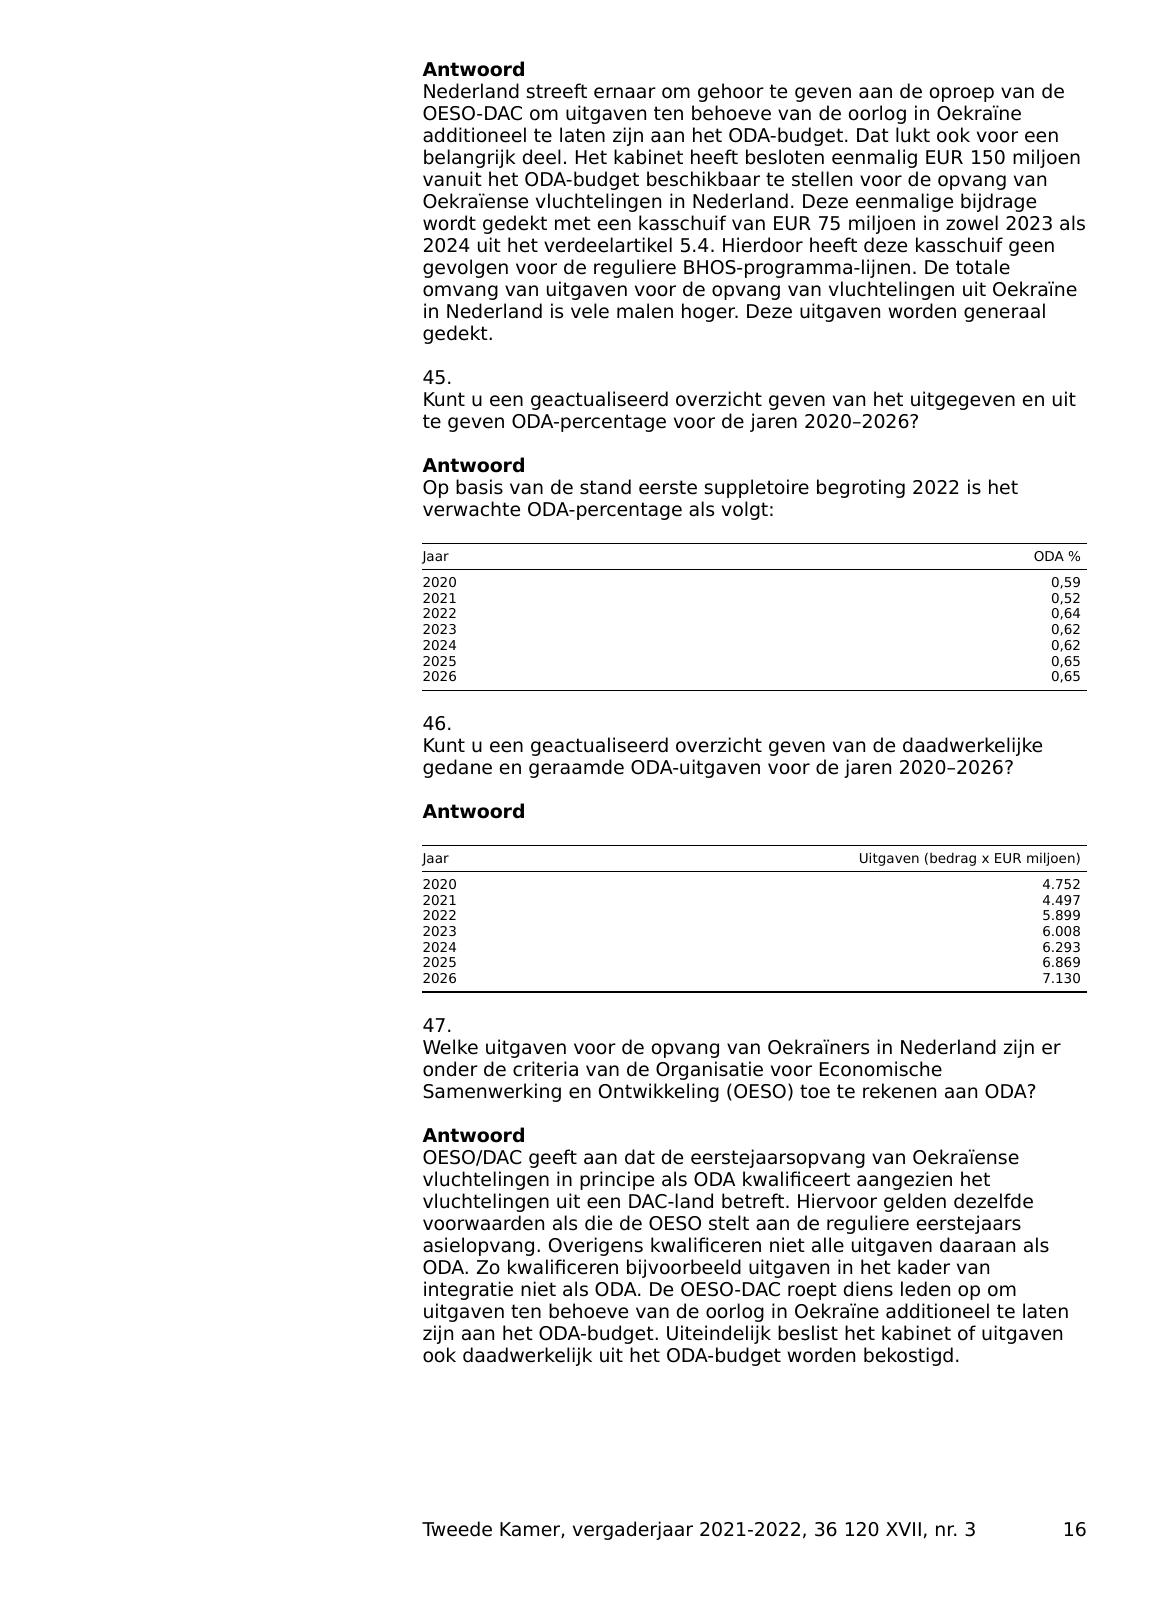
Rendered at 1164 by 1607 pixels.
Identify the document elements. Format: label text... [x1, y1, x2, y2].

text 45. [422, 367, 1087, 389]
table_cell 2026 [422, 669, 511, 689]
table_cell 2020 [422, 872, 511, 892]
table_cell 2025 [422, 654, 511, 669]
text Kunt u een geactualiseerd overzicht geven van de daadwerkelijke gedane en geraamde ODA-uitgaven voor de jaren 2020–2026? [422, 735, 1087, 779]
table_cell 0,65 [511, 669, 1087, 689]
table_cell 2024 [422, 638, 511, 653]
table_cell 2020 [422, 570, 511, 591]
text 47. [422, 1015, 1087, 1037]
subtitle Antwoord [422, 59, 1087, 81]
table_cell 5.899 [511, 908, 1087, 924]
table_header ODA % [511, 544, 1087, 569]
table_cell 6.293 [511, 940, 1087, 955]
table_cell 2025 [422, 955, 511, 971]
table_cell 2022 [422, 606, 511, 622]
text 46. [422, 713, 1087, 735]
table_cell 2021 [422, 591, 511, 606]
text Welke uitgaven voor de opvang van Oekraïners in Nederland zijn er onder de criteria van de Organisatie voor Economische Samenwerking en Ontwikkeling (OESO) toe te rekenen aan ODA? [422, 1037, 1087, 1103]
table_cell 2022 [422, 908, 511, 924]
text Op basis van de stand eerste suppletoire begroting 2022 is het verwachte ODA-percentage als volgt: [422, 477, 1087, 521]
text Nederland streeft ernaar om gehoor te geven aan de oproep van de OESO-DAC om uitgaven ten behoeve van de oorlog in Oekraïne additioneel te laten zijn aan het ODA-budget. Dat lukt ook voor een belangrijk deel. Het kabinet heeft besloten eenmalig EUR 150 miljoen vanuit het ODA-budget beschikbaar te stellen voor de opvang van Oekraïense vluchtelingen in Nederland. Deze eenmalige bijdrage wordt gedekt met een kasschuif van EUR 75 miljoen in zowel 2023 als 2024 uit het verdeelartikel 5.4. Hierdoor heeft deze kasschuif geen gevolgen voor de reguliere BHOS-programma-lijnen. De totale omvang van uitgaven voor de opvang van vluchtelingen uit Oekraïne in Nederland is vele malen hoger. Deze uitgaven worden generaal gedekt. [422, 81, 1087, 345]
table_cell 0,62 [511, 622, 1087, 638]
table_cell 2023 [422, 924, 511, 939]
text OESO/DAC geeft aan dat de eerstejaarsopvang van Oekraïense vluchtelingen in principe als ODA kwalificeert aangezien het vluchtelingen uit een DAC-land betreft. Hiervoor gelden dezelfde voorwaarden als die de OESO stelt aan de reguliere eerstejaars asielopvang. Overigens kwalificeren niet alle uitgaven daaraan als ODA. Zo kwalificeren bijvoorbeeld uitgaven in het kader van integratie niet als ODA. De OESO-DAC roept diens leden op om uitgaven ten behoeve van de oorlog in Oekraïne additioneel te laten zijn aan het ODA-budget. Uiteindelijk beslist het kabinet of uitgaven ook daadwerkelijk uit het ODA-budget worden bekostigd. [422, 1147, 1087, 1367]
table_cell 2021 [422, 893, 511, 908]
subtitle Antwoord [422, 801, 1087, 823]
table_cell 0,65 [511, 654, 1087, 669]
text Kunt u een geactualiseerd overzicht geven van het uitgegeven en uit te geven ODA-percentage voor de jaren 2020–2026? [422, 389, 1087, 433]
table_cell 6.869 [511, 955, 1087, 971]
table_cell 2026 [422, 971, 511, 991]
table_cell 0,52 [511, 591, 1087, 606]
table_cell 0,64 [511, 606, 1087, 622]
table_cell 0,62 [511, 638, 1087, 653]
table_header Jaar [422, 846, 511, 871]
table_header Uitgaven (bedrag x EUR miljoen) [511, 846, 1087, 871]
table_cell 6.008 [511, 924, 1087, 939]
table_cell 2023 [422, 622, 511, 638]
subtitle Antwoord [422, 1125, 1087, 1147]
subtitle Antwoord [422, 455, 1087, 477]
table_cell 0,59 [511, 570, 1087, 591]
table_cell 4.497 [511, 893, 1087, 908]
table_cell 4.752 [511, 872, 1087, 892]
table_header Jaar [422, 544, 511, 569]
table_cell 7.130 [511, 971, 1087, 991]
table_cell 2024 [422, 940, 511, 955]
